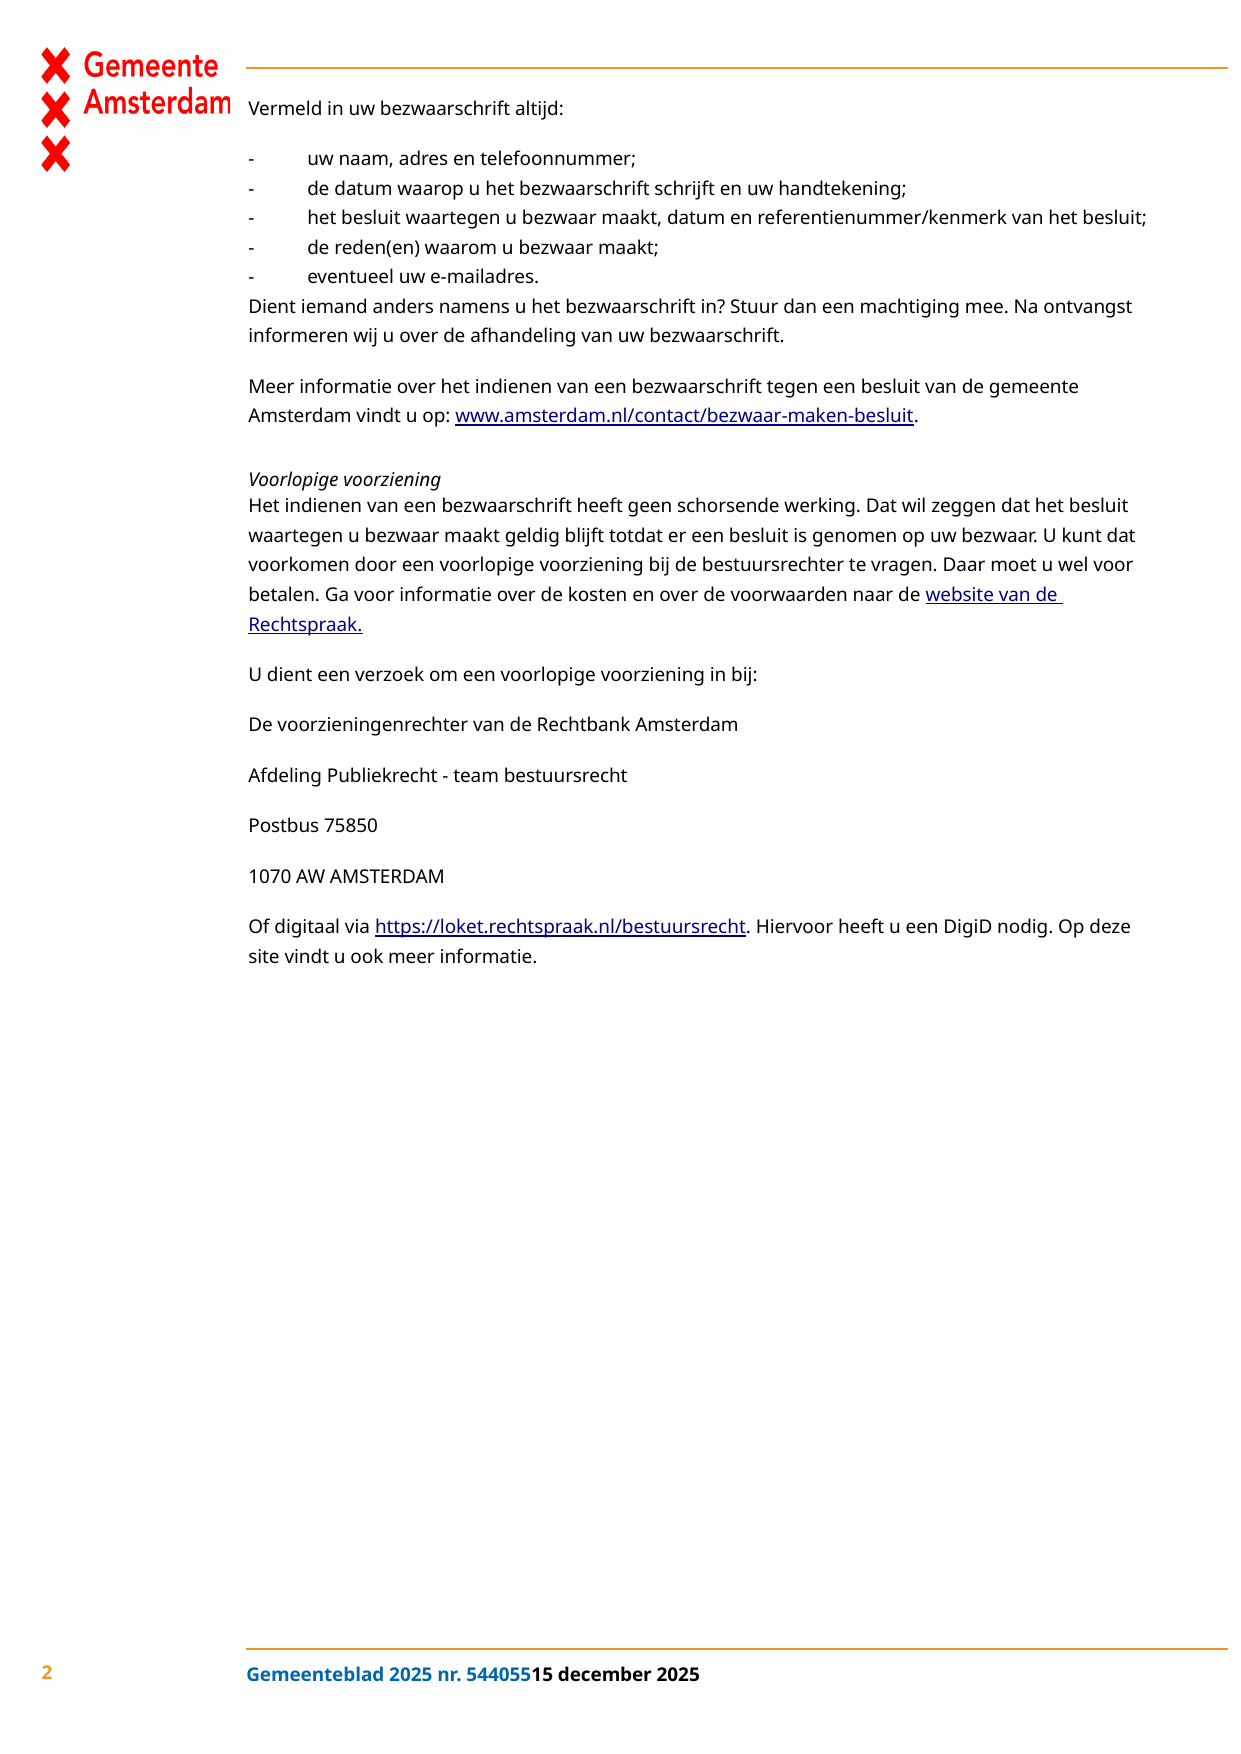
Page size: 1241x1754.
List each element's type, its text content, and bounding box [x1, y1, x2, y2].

text U dient een verzoek om een voorlopige voorziening in bij: [248, 661, 1152, 687]
picture [41, 47, 231, 172]
text Afdeling Publiekrecht - team bestuursrecht [248, 762, 1152, 788]
text Het indienen van een bezwaarschrift heeft geen schorsende werking. Dat wil zeggen dat het besluit waartegen u bezwaar maakt geldig blijft totdat er een besluit is genomen op uw bezwaar. U kunt dat voorkomen door een voorlopige voorziening bij de bestuursrechter te vragen. Daar moet u wel voor betalen. Ga voor informatie over de kosten en over de voorwaarden naar de website van de Rechtspraak. [248, 492, 1152, 636]
text Vermeld in uw bezwaarschrift altijd: [248, 95, 1152, 121]
text Dient iemand anders namens u het bezwaarschrift in? Stuur dan een machtiging mee. Na ontvangst informeren wij u over de afhandeling van uw bezwaarschrift. [248, 293, 1152, 348]
text Of digitaal via https://loket.rechtspraak.nl/bestuursrecht. Hiervoor heeft u een DigiD nodig. Op deze site vindt u ook meer informatie. [248, 913, 1152, 968]
text De voorzieningenrechter van de Rechtbank Amsterdam [248, 712, 1152, 737]
text Postbus 75850 [248, 812, 1152, 838]
list de reden(en) waarom u bezwaar maakt; [248, 234, 1152, 260]
list uw naam, adres en telefoonnummer; [248, 145, 1152, 171]
list de datum waarop u het bezwaarschrift schrijft en uw handtekening; [248, 175, 1152, 201]
text Voorlopige voorziening [248, 467, 1152, 492]
text Meer informatie over het indienen van een bezwaarschrift tegen een besluit van de gemeente Amsterdam vindt u op: www.amsterdam.nl/contact/bezwaar-maken-besluit. [248, 373, 1152, 428]
list eventueel uw e-mailadres. [248, 263, 1152, 289]
list het besluit waartegen u bezwaar maakt, datum en referentienummer/kenmerk van het besluit; [248, 204, 1152, 230]
text 1070 AW AMSTERDAM [248, 863, 1152, 888]
